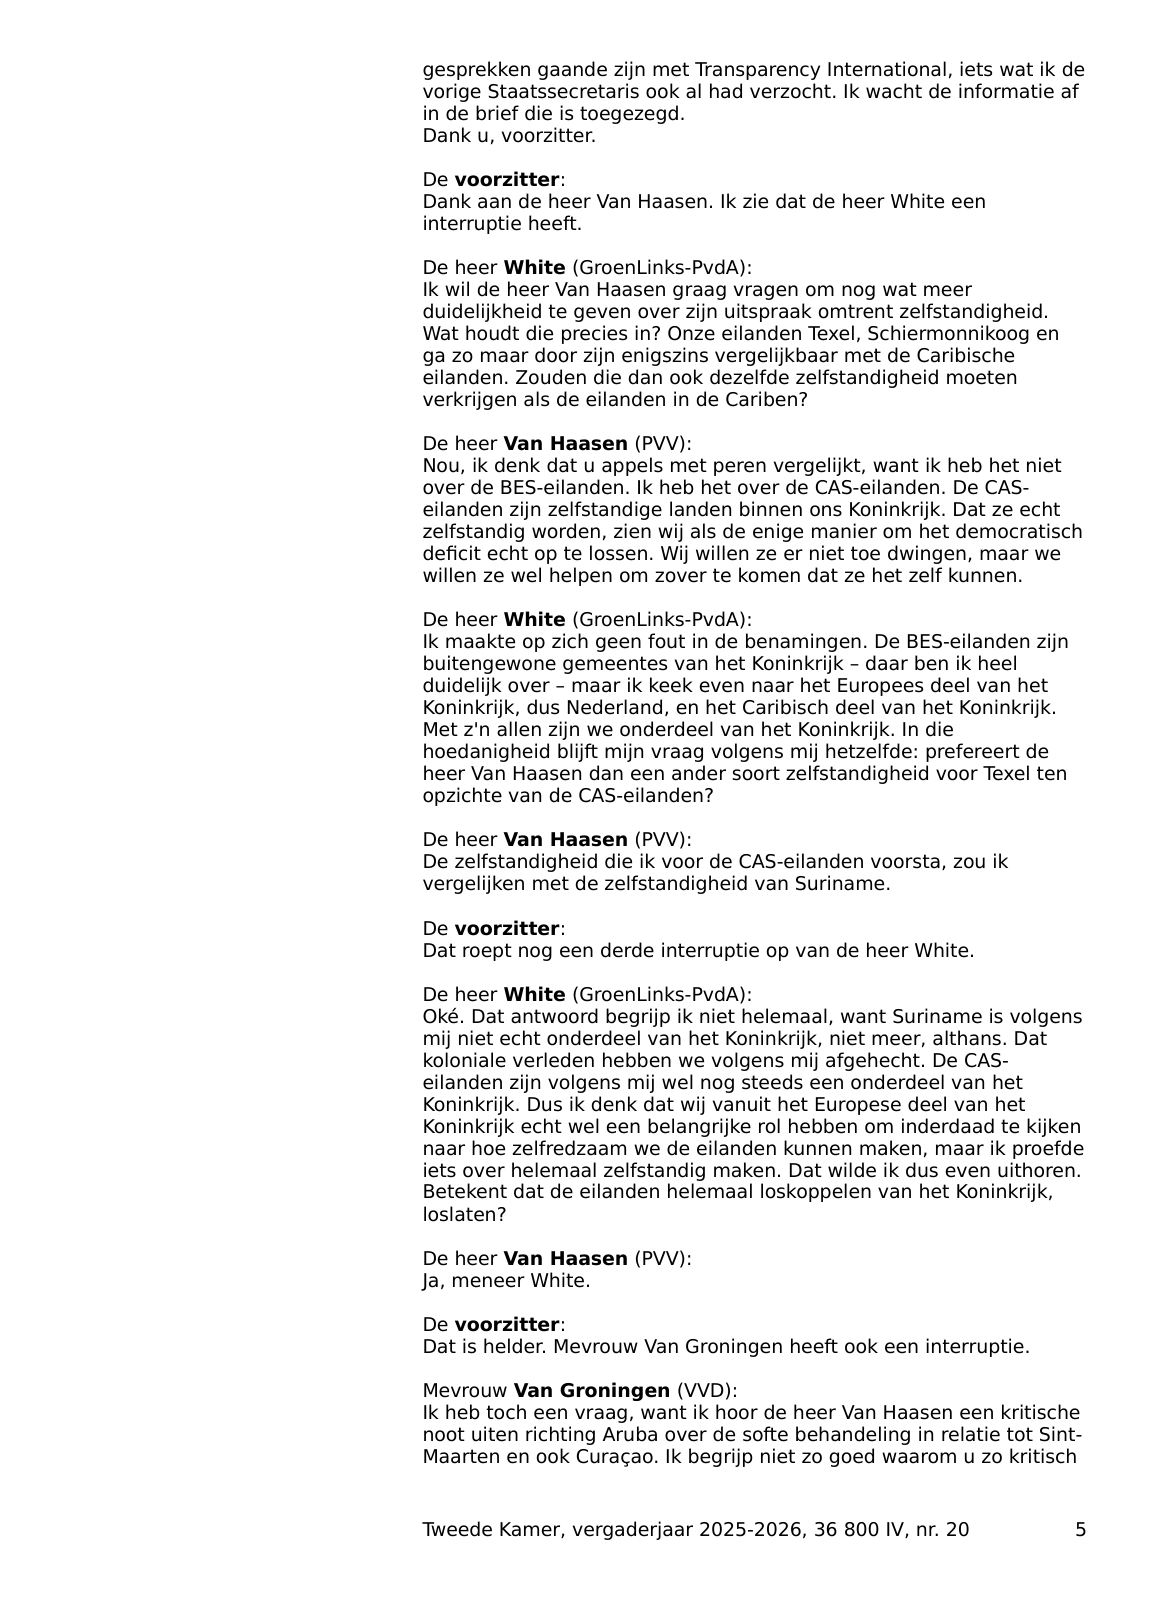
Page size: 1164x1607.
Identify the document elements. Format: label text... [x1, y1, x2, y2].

text Mevrouw Van Groningen (VVD): [422, 1380, 1087, 1402]
text Ik wil de heer Van Haasen graag vragen om nog wat meer duidelijkheid te geven over zijn uitspraak omtrent zelfstandigheid. Wat houdt die precies in? Onze eilanden Texel, Schiermonnikoog en ga zo maar door zijn enigszins vergelijkbaar met de Caribische eilanden. Zouden die dan ook dezelfde zelfstandigheid moeten verkrijgen als de eilanden in de Cariben? [422, 279, 1087, 411]
text De voorzitter: [422, 1314, 1087, 1336]
text Ja, meneer White. [422, 1269, 1087, 1292]
text gesprekken gaande zijn met Transparency International, iets wat ik de vorige Staatssecretaris ook al had verzocht. Ik wacht de informatie af in de brief die is toegezegd. [422, 59, 1087, 125]
text Dat is helder. Mevrouw Van Groningen heeft ook een interruptie. [422, 1336, 1087, 1358]
text De heer White (GroenLinks-PvdA): [422, 257, 1087, 279]
text Dat roept nog een derde interruptie op van de heer White. [422, 939, 1087, 961]
text Dank u, voorzitter. [422, 125, 1087, 147]
text De heer Van Haasen (PVV): [422, 1248, 1087, 1269]
text Oké. Dat antwoord begrijp ik niet helemaal, want Suriname is volgens mij niet echt onderdeel van het Koninkrijk, niet meer, althans. Dat koloniale verleden hebben we volgens mij afgehecht. De CAS-eilanden zijn volgens mij wel nog steeds een onderdeel van het Koninkrijk. Dus ik denk dat wij vanuit het Europese deel van het Koninkrijk echt wel een belangrijke rol hebben om inderdaad te kijken naar hoe zelfredzaam we de eilanden kunnen maken, maar ik proefde iets over helemaal zelfstandig maken. Dat wilde ik dus even uithoren. Betekent dat de eilanden helemaal loskoppelen van het Koninkrijk, loslaten? [422, 1006, 1087, 1225]
text Nou, ik denk dat u appels met peren vergelijkt, want ik heb het niet over de BES-eilanden. Ik heb het over de CAS-eilanden. De CAS-eilanden zijn zelfstandige landen binnen ons Koninkrijk. Dat ze echt zelfstandig worden, zien wij als de enige manier om het democratisch deficit echt op te lossen. Wij willen ze er niet toe dwingen, maar we willen ze wel helpen om zover te komen dat ze het zelf kunnen. [422, 455, 1087, 587]
text De heer Van Haasen (PVV): [422, 433, 1087, 455]
text De voorzitter: [422, 169, 1087, 191]
text Ik maakte op zich geen fout in de benamingen. De BES-eilanden zijn buitengewone gemeentes van het Koninkrijk – daar ben ik heel duidelijk over – maar ik keek even naar het Europees deel van het Koninkrijk, dus Nederland, en het Caribisch deel van het Koninkrijk. Met z'n allen zijn we onderdeel van het Koninkrijk. In die hoedanigheid blijft mijn vraag volgens mij hetzelfde: prefereert de heer Van Haasen dan een ander soort zelfstandigheid voor Texel ten opzichte van de CAS-eilanden? [422, 631, 1087, 807]
text De voorzitter: [422, 917, 1087, 939]
text De heer White (GroenLinks-PvdA): [422, 609, 1087, 631]
text De heer Van Haasen (PVV): [422, 829, 1087, 851]
text Ik heb toch een vraag, want ik hoor de heer Van Haasen een kritische noot uiten richting Aruba over de softe behandeling in relatie tot Sint-Maarten en ook Curaçao. Ik begrijp niet zo goed waarom u zo kritisch [422, 1402, 1087, 1468]
text De heer White (GroenLinks-PvdA): [422, 984, 1087, 1006]
text De zelfstandigheid die ik voor de CAS-eilanden voorsta, zou ik vergelijken met de zelfstandigheid van Suriname. [422, 851, 1087, 895]
text Dank aan de heer Van Haasen. Ik zie dat de heer White een interruptie heeft. [422, 191, 1087, 235]
